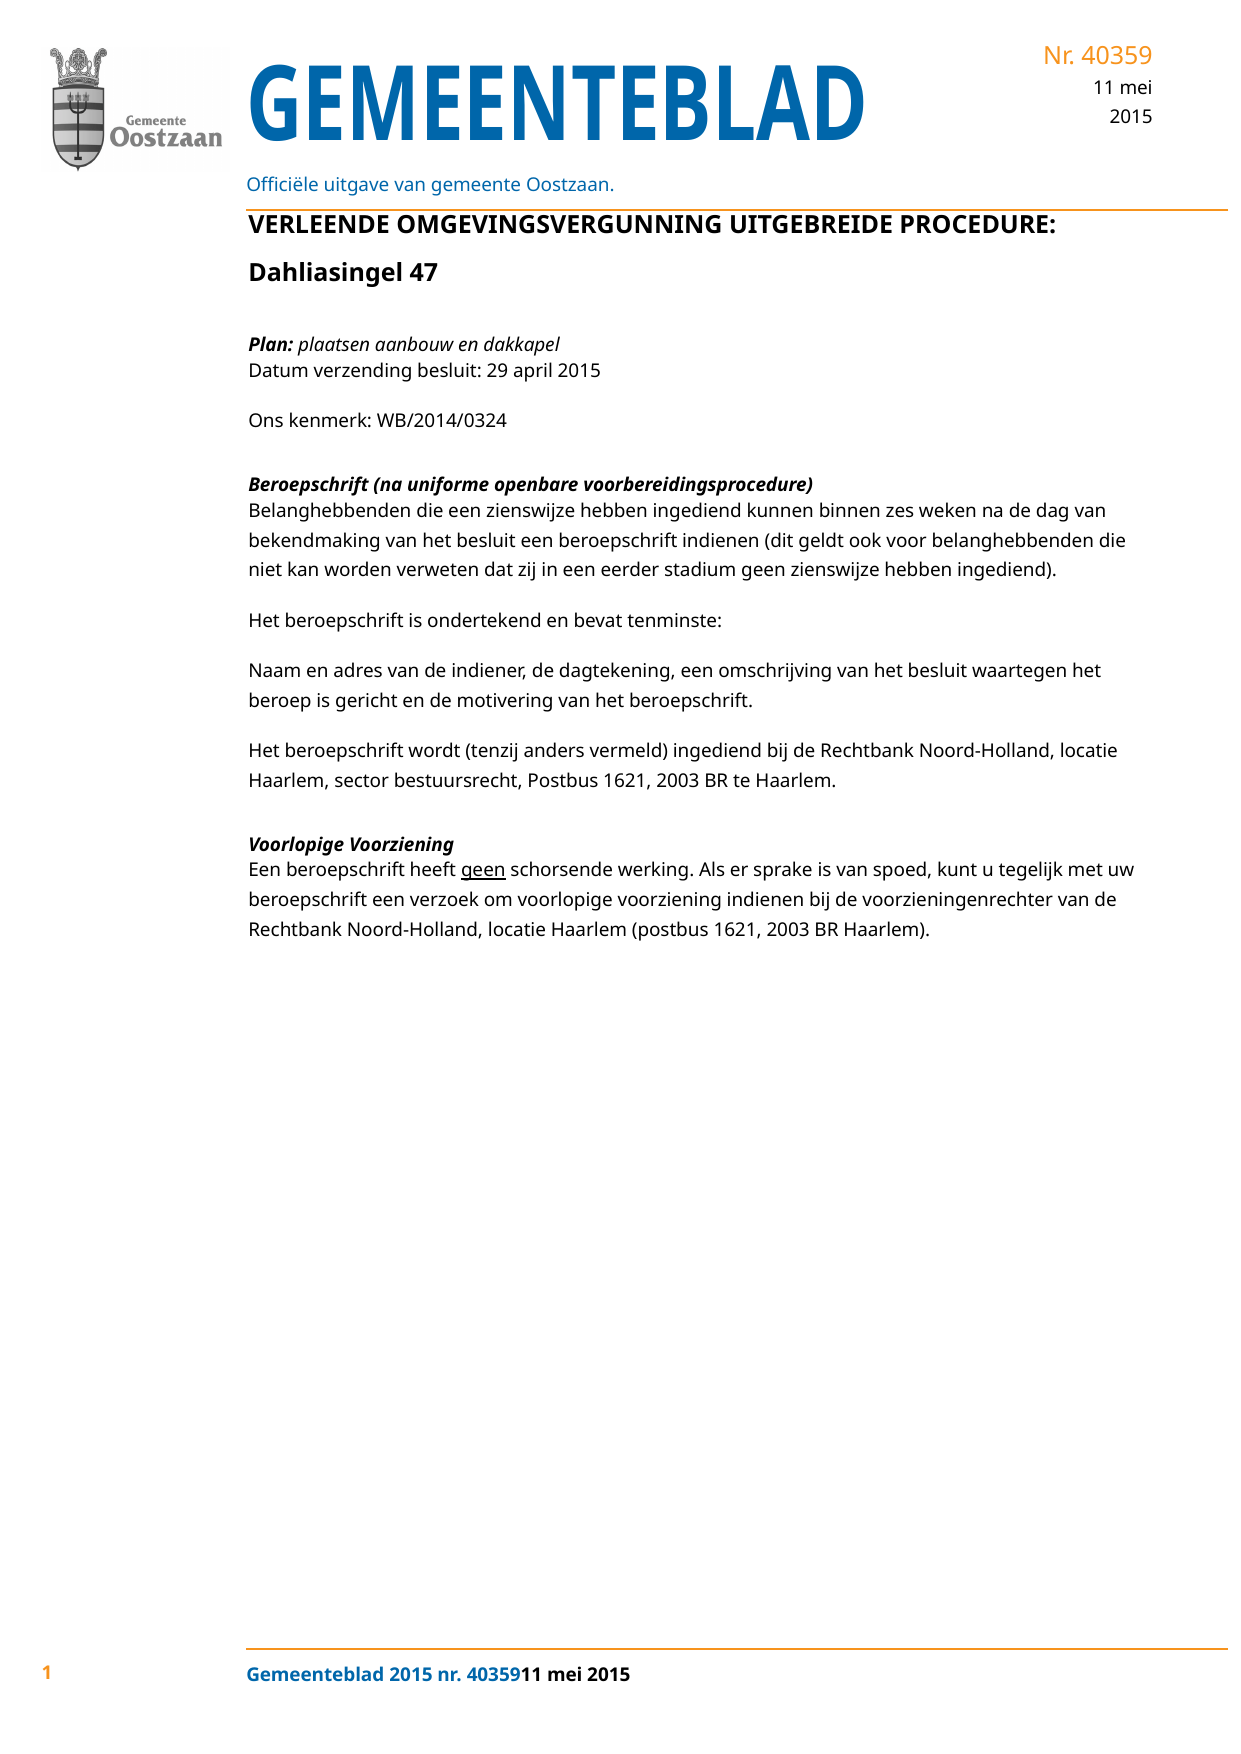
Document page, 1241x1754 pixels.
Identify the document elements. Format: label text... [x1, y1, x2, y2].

text Het beroepschrift is ondertekend en bevat tenminste: [248, 607, 1152, 633]
text Voorlopige Voorziening [248, 831, 1152, 857]
text Belanghebbenden die een zienswijze hebben ingediend kunnen binnen zes weken na de dag van bekendmaking van het besluit een beroepschrift indienen (dit geldt ook voor belanghebbenden die niet kan worden verweten dat zij in een eerder stadium geen zienswijze hebben ingediend). [248, 497, 1152, 582]
text Beroepschrift (na uniforme openbare voorbereidingsprocedure) [248, 472, 1152, 497]
text Een beroepschrift heeft geen schorsende werking. Als er sprake is van spoed, kunt u tegelijk met uw beroepschrift een verzoek om voorlopige voorziening indienen bij de voorzieningenrechter van de Rechtbank Noord-Holland, locatie Haarlem (postbus 1621, 2003 BR Haarlem). [248, 857, 1152, 941]
text Datum verzending besluit: 29 april 2015 [248, 357, 1152, 383]
picture [41, 47, 231, 172]
text VERLEENDE OMGEVINGSVERGUNNING UITGEBREIDE PROCEDURE: Dahliasingel 47 [248, 211, 1152, 288]
text Naam en adres van de indiener, de dagtekening, een omschrijving van het besluit waartegen het beroep is gericht en de motivering van het beroepschrift. [248, 657, 1152, 713]
text Het beroepschrift wordt (tenzij anders vermeld) ingediend bij de Rechtbank Noord-Holland, locatie Haarlem, sector bestuursrecht, Postbus 1621, 2003 BR te Haarlem. [248, 737, 1152, 793]
text Plan: plaatsen aanbouw en dakkapel [248, 331, 1152, 357]
text Ons kenmerk: WB/2014/0324 [248, 408, 1152, 433]
